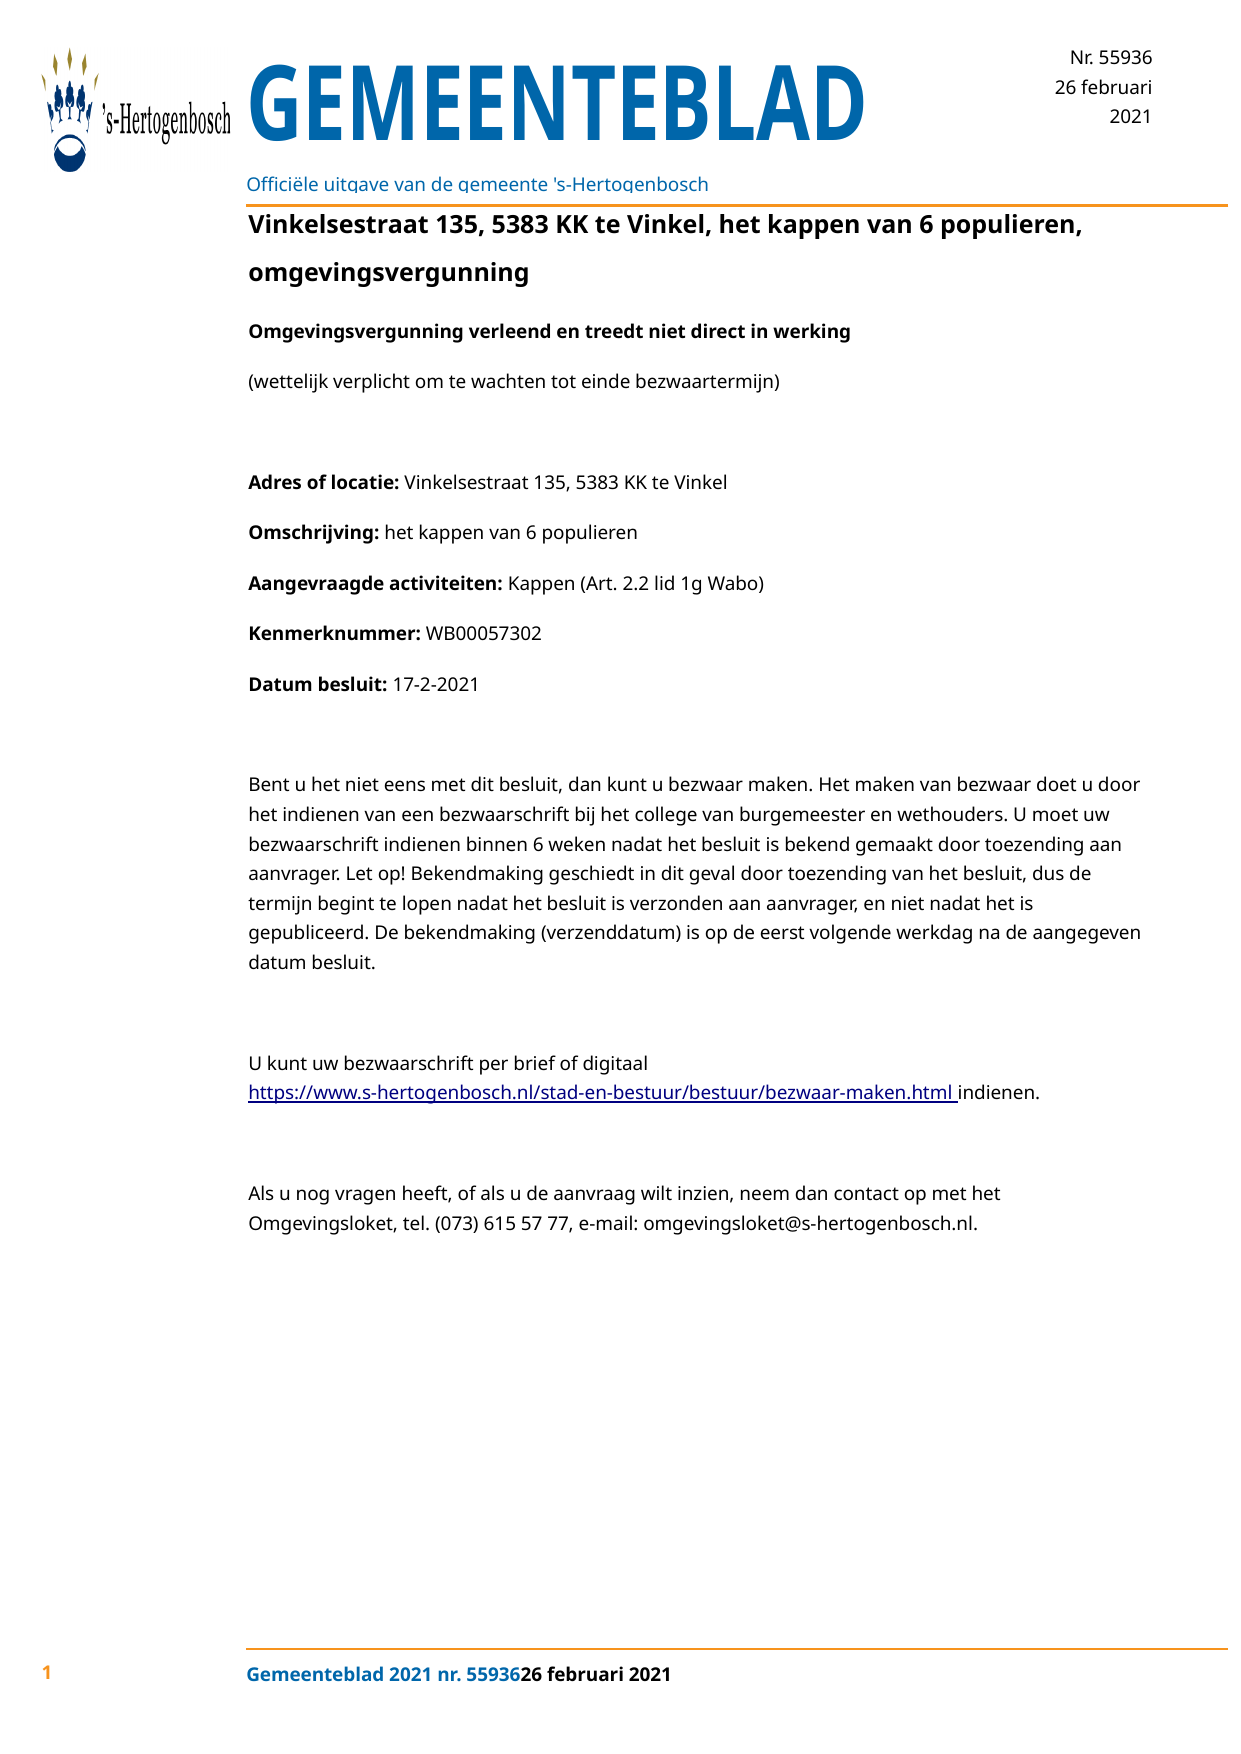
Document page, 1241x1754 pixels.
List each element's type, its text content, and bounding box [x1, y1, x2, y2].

text Vinkelsestraat 135, 5383 KK te Vinkel, het kappen van 6 populieren, omgevingsvergunning [248, 207, 1152, 288]
text Als u nog vragen heeft, of als u de aanvraag wilt inzien, neem dan contact op met het Omgevingsloket, tel. (073) 615 57 77, e-mail: omgevingsloket@s-hertogenbosch.nl. [248, 1180, 1152, 1236]
text (wettelijk verplicht om te wachten tot einde bezwaartermijn) [248, 368, 1152, 394]
picture [41, 47, 231, 172]
text Datum besluit: 17-2-2021 [248, 671, 1152, 697]
text Omgevingsvergunning verleend en treedt niet direct in werking [248, 318, 1152, 344]
text U kunt uw bezwaarschrift per brief of digitaal https://www.s-hertogenbosch.nl/stad-en-bestuur/bestuur/bezwaar-maken.html indienen. [248, 1050, 1152, 1105]
text Adres of locatie: Vinkelsestraat 135, 5383 KK te Vinkel [248, 469, 1152, 495]
text Bent u het niet eens met dit besluit, dan kunt u bezwaar maken. Het maken van bezwaar doet u door het indienen van een bezwaarschrift bij het college van burgemeester en wethouders. U moet uw bezwaarschrift indienen binnen 6 weken nadat het besluit is bekend gemaakt door toezending aan aanvrager. Let op! Bekendmaking geschiedt in dit geval door toezending van het besluit, dus de termijn begint te lopen nadat het besluit is verzonden aan aanvrager, en niet nadat het is gepubliceerd. De bekendmaking (verzenddatum) is op de eerst volgende werkdag na de aangegeven datum besluit. [248, 772, 1152, 975]
text Kenmerknummer: WB00057302 [248, 620, 1152, 646]
text Omschrijving: het kappen van 6 populieren [248, 519, 1152, 545]
text Aangevraagde activiteiten: Kappen (Art. 2.2 lid 1g Wabo) [248, 570, 1152, 596]
